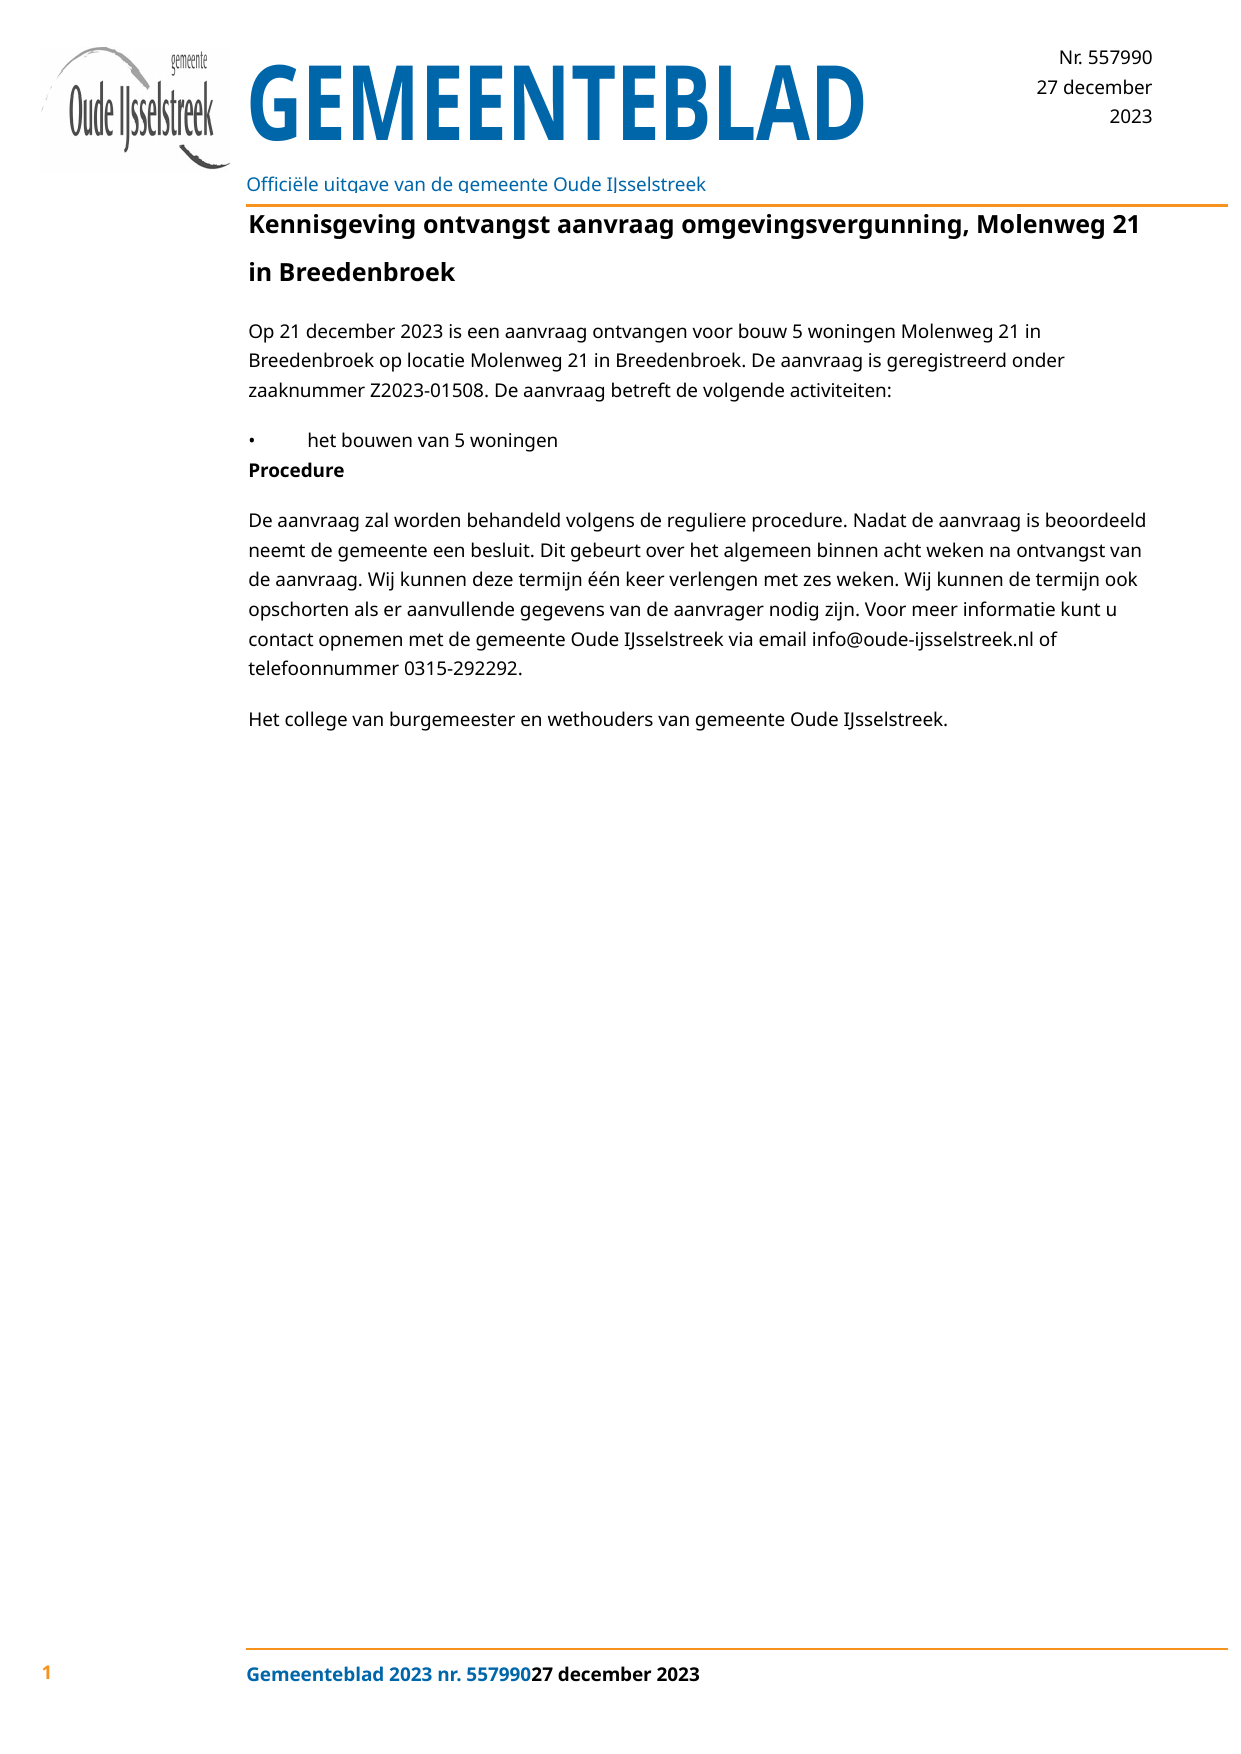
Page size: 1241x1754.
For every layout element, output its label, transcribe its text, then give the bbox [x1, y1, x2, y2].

list het bouwen van 5 woningen [248, 427, 1152, 453]
text Het college van burgemeester en wethouders van gemeente Oude IJsselstreek. [248, 706, 1152, 732]
text Op 21 december 2023 is een aanvraag ontvangen voor bouw 5 woningen Molenweg 21 in Breedenbroek op locatie Molenweg 21 in Breedenbroek. De aanvraag is geregistreerd onder zaaknummer Z2023-01508. De aanvraag betreft de volgende activiteiten: [248, 318, 1152, 403]
text Procedure [248, 457, 1152, 483]
text De aanvraag zal worden behandeld volgens de reguliere procedure. Nadat de aanvraag is beoordeeld neemt de gemeente een besluit. Dit gebeurt over het algemeen binnen acht weken na ontvangst van de aanvraag. Wij kunnen deze termijn één keer verlengen met zes weken. Wij kunnen de termijn ook opschorten als er aanvullende gegevens van de aanvrager nodig zijn. Voor meer informatie kunt u contact opnemen met de gemeente Oude IJsselstreek via email info@oude-ijsselstreek.nl of telefoonnummer 0315-292292. [248, 507, 1152, 681]
text Kennisgeving ontvangst aanvraag omgevingsvergunning, Molenweg 21 in Breedenbroek [248, 207, 1152, 288]
picture [41, 47, 231, 172]
